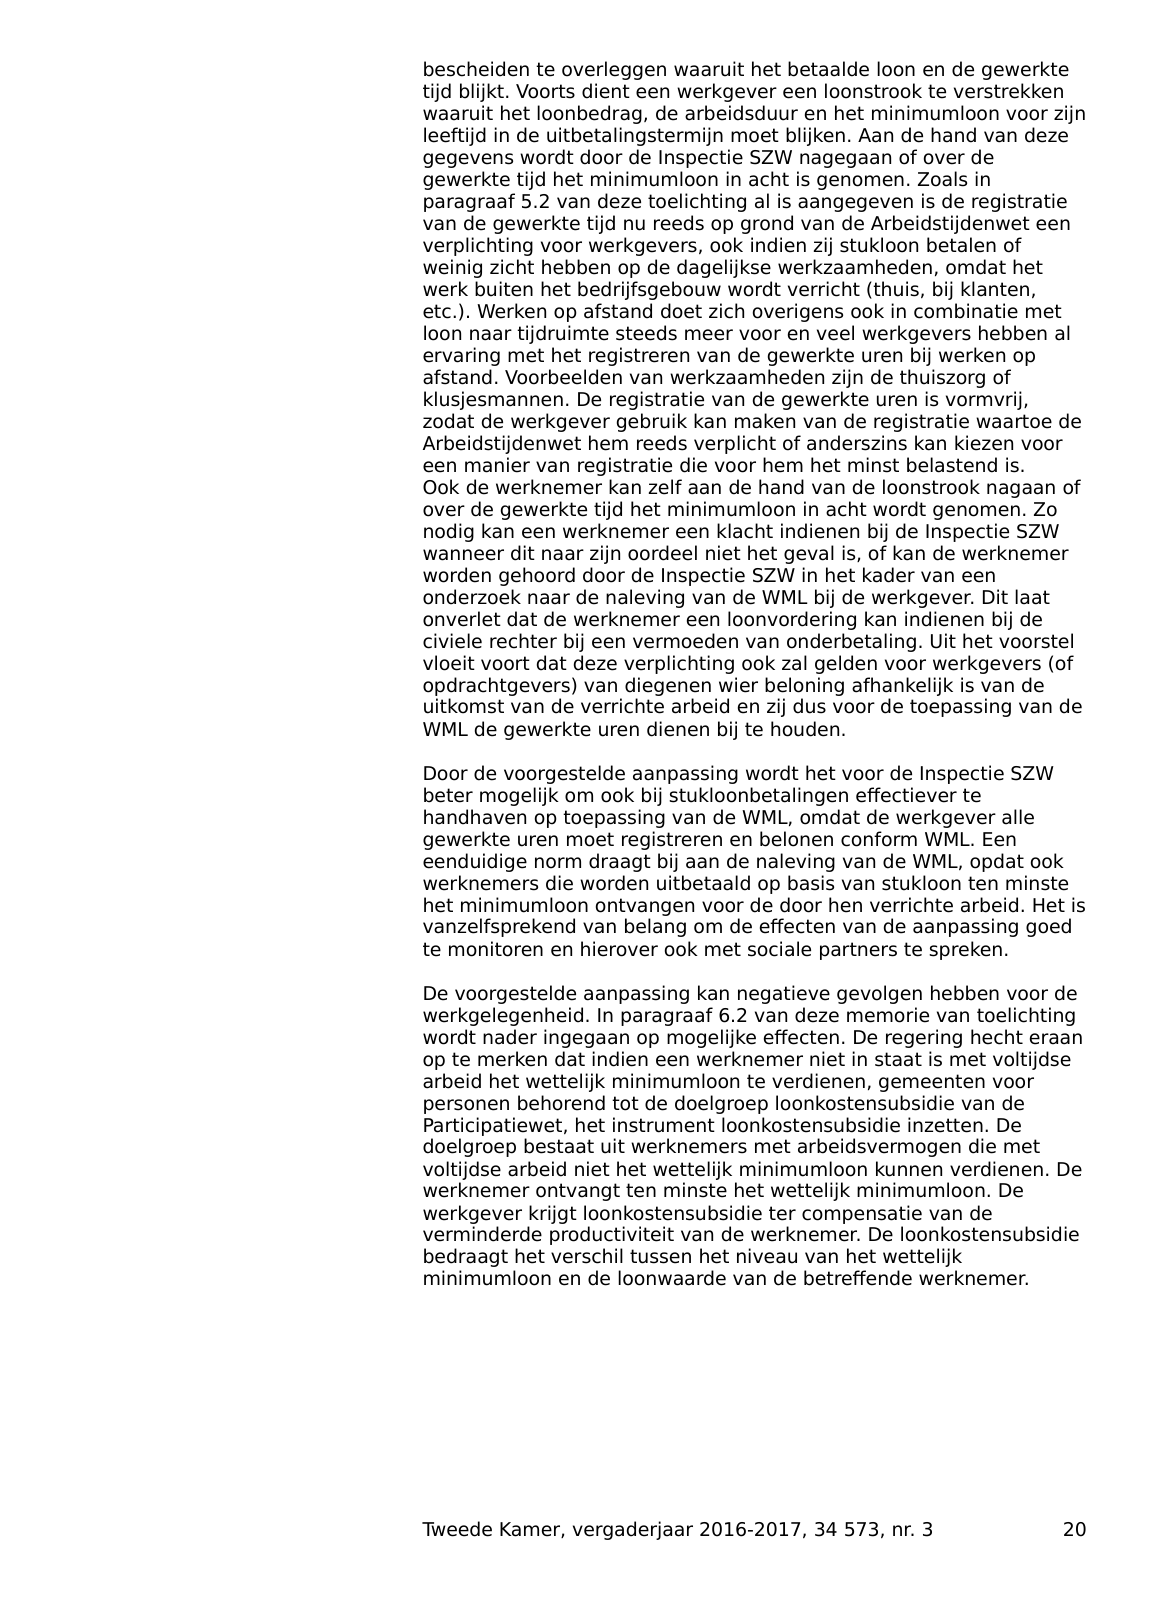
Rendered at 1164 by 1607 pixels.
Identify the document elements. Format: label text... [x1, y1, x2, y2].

text bescheiden te overleggen waaruit het betaalde loon en de gewerkte tijd blijkt. Voorts dient een werkgever een loonstrook te verstrekken waaruit het loonbedrag, de arbeidsduur en het minimumloon voor zijn leeftijd in de uitbetalingstermijn moet blijken. Aan de hand van deze gegevens wordt door de Inspectie SZW nagegaan of over de gewerkte tijd het minimumloon in acht is genomen. Zoals in paragraaf 5.2 van deze toelichting al is aangegeven is de registratie van de gewerkte tijd nu reeds op grond van de Arbeidstijdenwet een verplichting voor werkgevers, ook indien zij stukloon betalen of weinig zicht hebben op de dagelijkse werkzaamheden, omdat het werk buiten het bedrijfsgebouw wordt verricht (thuis, bij klanten, etc.). Werken op afstand doet zich overigens ook in combinatie met loon naar tijdruimte steeds meer voor en veel werkgevers hebben al ervaring met het registreren van de gewerkte uren bij werken op afstand. Voorbeelden van werkzaamheden zijn de thuiszorg of klusjesmannen. De registratie van de gewerkte uren is vormvrij, zodat de werkgever gebruik kan maken van de registratie waartoe de Arbeidstijdenwet hem reeds verplicht of anderszins kan kiezen voor een manier van registratie die voor hem het minst belastend is. [422, 59, 1087, 477]
text De voorgestelde aanpassing kan negatieve gevolgen hebben voor de werkgelegenheid. In paragraaf 6.2 van deze memorie van toelichting wordt nader ingegaan op mogelijke effecten. De regering hecht eraan op te merken dat indien een werknemer niet in staat is met voltijdse arbeid het wettelijk minimumloon te verdienen, gemeenten voor personen behorend tot de doelgroep loonkostensubsidie van de Participatiewet, het instrument loonkostensubsidie inzetten. De doelgroep bestaat uit werknemers met arbeidsvermogen die met voltijdse arbeid niet het wettelijk minimumloon kunnen verdienen. De werknemer ontvangt ten minste het wettelijk minimumloon. De werkgever krijgt loonkostensubsidie ter compensatie van de verminderde productiviteit van de werknemer. De loonkostensubsidie bedraagt het verschil tussen het niveau van het wettelijk minimumloon en de loonwaarde van de betreffende werknemer. [422, 983, 1087, 1290]
text Ook de werknemer kan zelf aan de hand van de loonstrook nagaan of over de gewerkte tijd het minimumloon in acht wordt genomen. Zo nodig kan een werknemer een klacht indienen bij de Inspectie SZW wanneer dit naar zijn oordeel niet het geval is, of kan de werknemer worden gehoord door de Inspectie SZW in het kader van een onderzoek naar de naleving van de WML bij de werkgever. Dit laat onverlet dat de werknemer een loonvordering kan indienen bij de civiele rechter bij een vermoeden van onderbetaling. Uit het voorstel vloeit voort dat deze verplichting ook zal gelden voor werkgevers (of opdrachtgevers) van diegenen wier beloning afhankelijk is van de uitkomst van de verrichte arbeid en zij dus voor de toepassing van de WML de gewerkte uren dienen bij te houden. [422, 477, 1087, 740]
text Door de voorgestelde aanpassing wordt het voor de Inspectie SZW beter mogelijk om ook bij stukloonbetalingen effectiever te handhaven op toepassing van de WML, omdat de werkgever alle gewerkte uren moet registreren en belonen conform WML. Een eenduidige norm draagt bij aan de naleving van de WML, opdat ook werknemers die worden uitbetaald op basis van stukloon ten minste het minimumloon ontvangen voor de door hen verrichte arbeid. Het is vanzelfsprekend van belang om de effecten van de aanpassing goed te monitoren en hierover ook met sociale partners te spreken. [422, 763, 1087, 960]
